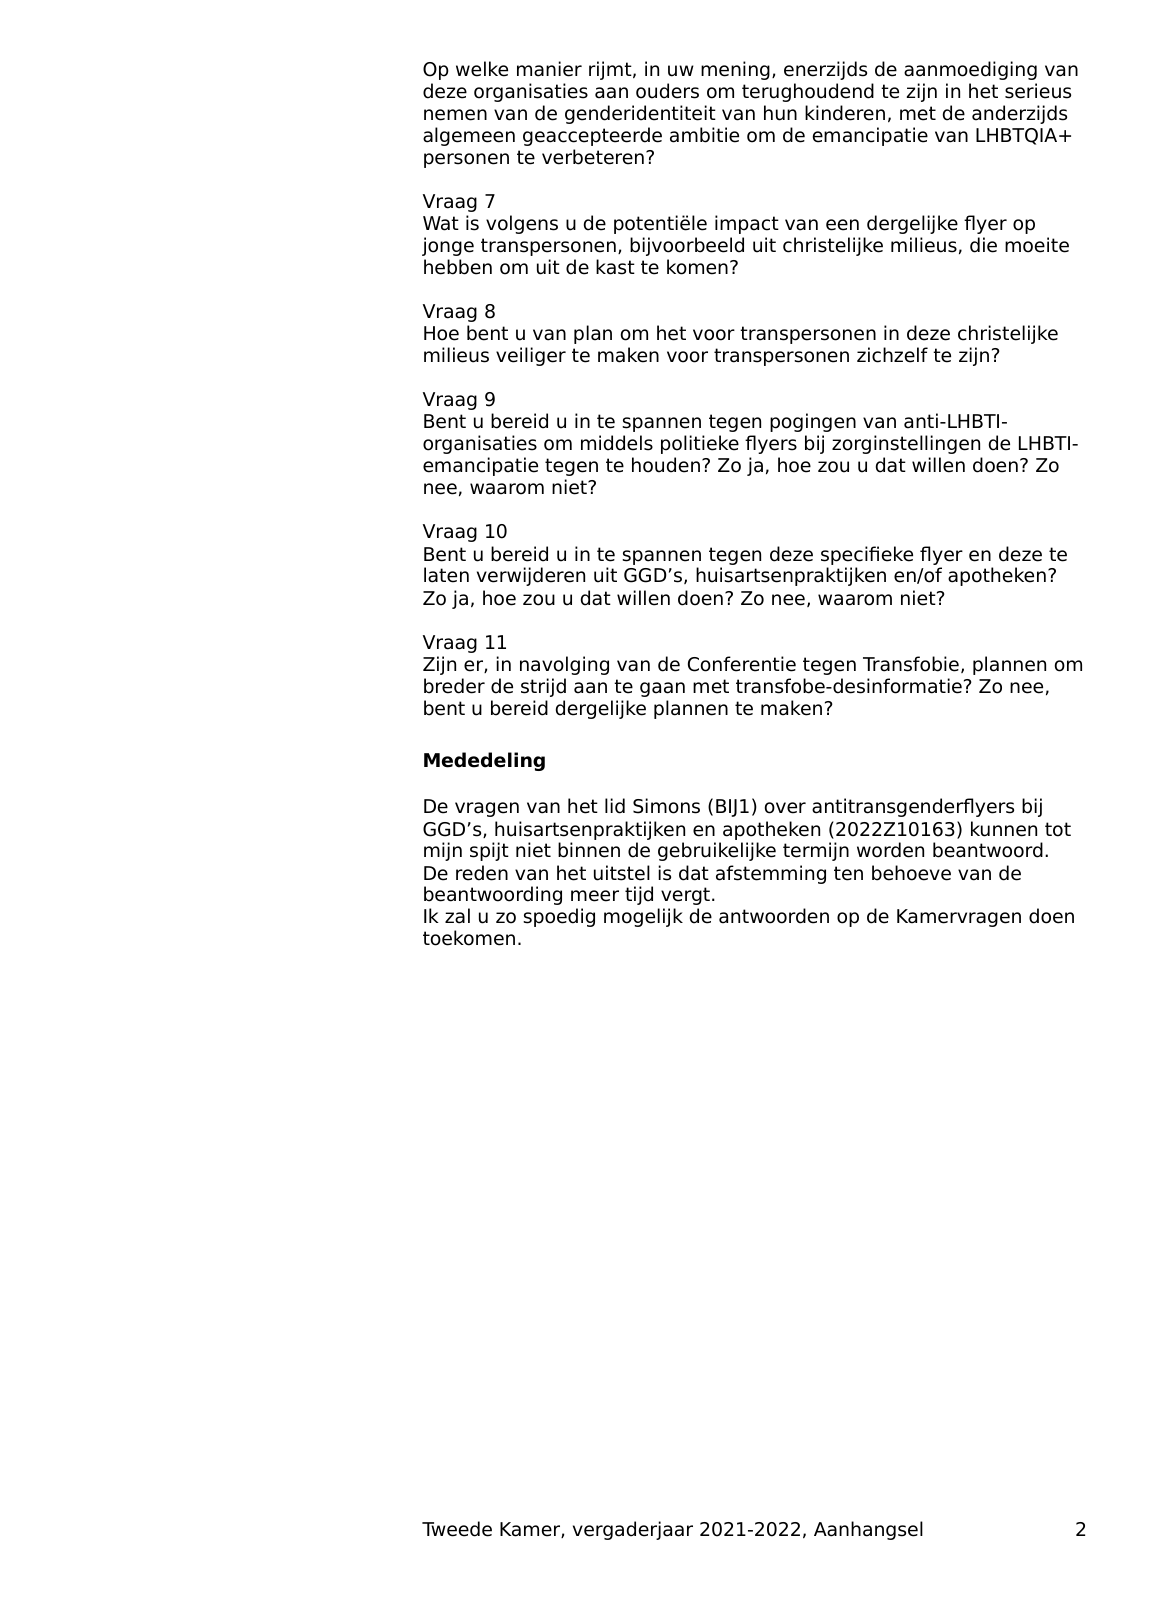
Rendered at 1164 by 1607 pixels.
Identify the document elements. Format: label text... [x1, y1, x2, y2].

text Vraag 9 [422, 389, 1087, 411]
text De reden van het uitstel is dat afstemming ten behoeve van de beantwoording meer tijd vergt. [422, 862, 1087, 906]
text Bent u bereid u in te spannen tegen pogingen van anti-LHBTI-organisaties om middels politieke flyers bij zorginstellingen de LHBTI-emancipatie tegen te houden? Zo ja, hoe zou u dat willen doen? Zo nee, waarom niet? [422, 411, 1087, 499]
text Vraag 8 [422, 301, 1087, 323]
text Ik zal u zo spoedig mogelijk de antwoorden op de Kamervragen doen toekomen. [422, 906, 1087, 950]
text Hoe bent u van plan om het voor transpersonen in deze christelijke milieus veiliger te maken voor transpersonen zichzelf te zijn? [422, 323, 1087, 367]
text Vraag 10 [422, 521, 1087, 543]
text Op welke manier rijmt, in uw mening, enerzijds de aanmoediging van deze organisaties aan ouders om terughoudend te zijn in het serieus nemen van de genderidentiteit van hun kinderen, met de anderzijds algemeen geaccepteerde ambitie om de emancipatie van LHBTQIA+ personen te verbeteren? [422, 59, 1087, 169]
text Vraag 7 [422, 191, 1087, 213]
text Wat is volgens u de potentiële impact van een dergelijke flyer op jonge transpersonen, bijvoorbeeld uit christelijke milieus, die moeite hebben om uit de kast te komen? [422, 213, 1087, 279]
text Bent u bereid u in te spannen tegen deze specifieke flyer en deze te laten verwijderen uit GGD’s, huisartsenpraktijken en/of apotheken? Zo ja, hoe zou u dat willen doen? Zo nee, waarom niet? [422, 543, 1087, 609]
text De vragen van het lid Simons (BIJ1) over antitransgenderflyers bij GGD’s, huisartsenpraktijken en apotheken (2022Z10163) kunnen tot mijn spijt niet binnen de gebruikelijke termijn worden beantwoord. [422, 796, 1087, 862]
text Zijn er, in navolging van de Conferentie tegen Transfobie, plannen om breder de strijd aan te gaan met transfobe-desinformatie? Zo nee, bent u bereid dergelijke plannen te maken? [422, 653, 1087, 719]
subtitle Mededeling [422, 749, 1087, 771]
text Vraag 11 [422, 632, 1087, 653]
